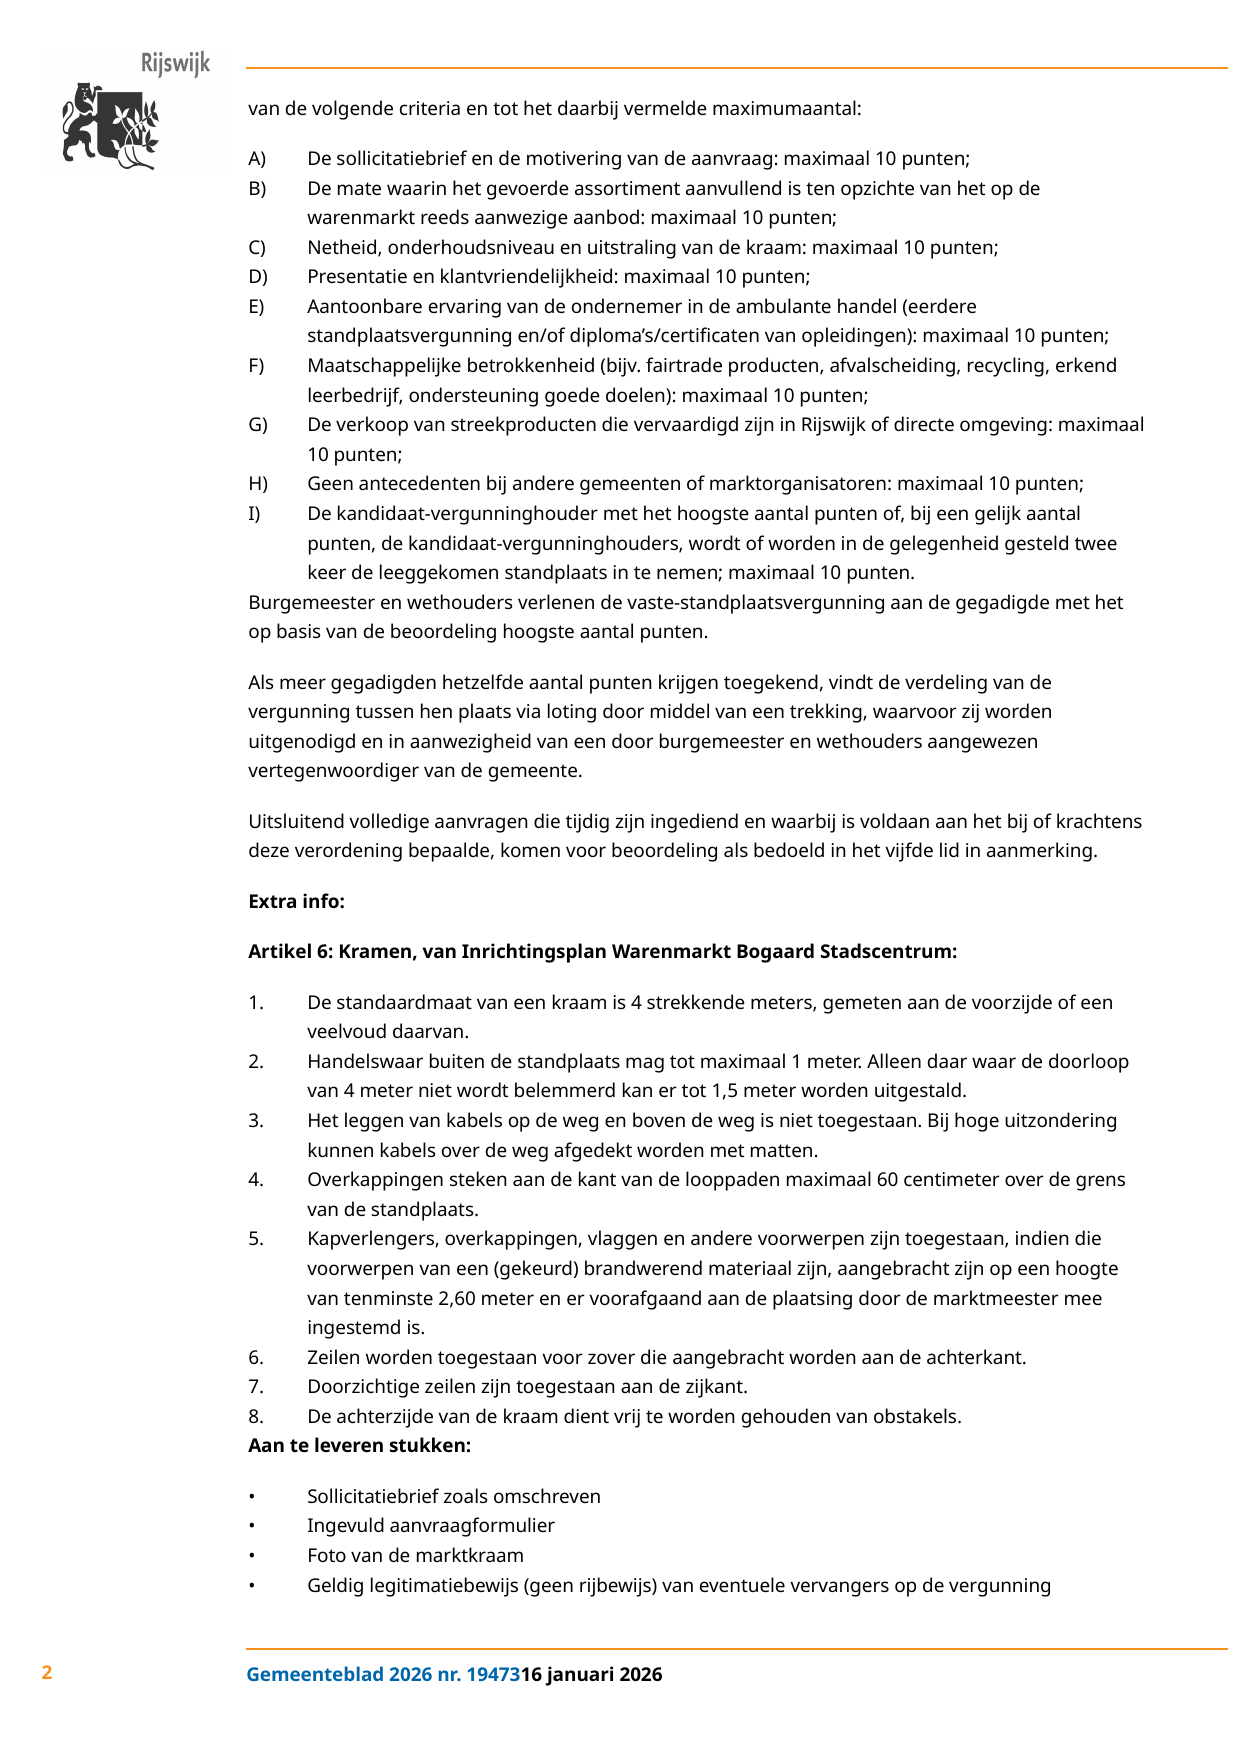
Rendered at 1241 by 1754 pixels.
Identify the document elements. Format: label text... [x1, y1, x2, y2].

text Burgemeester en wethouders verlenen de vaste-standplaatsvergunning aan de gegadigde met het op basis van de beoordeling hoogste aantal punten. [248, 589, 1152, 644]
list Geldig legitimatiebewijs (geen rijbewijs) van eventuele vervangers op de vergunning [248, 1572, 1152, 1598]
list De kandidaat-vergunninghouder met het hoogste aantal punten of, bij een gelijk aantal punten, de kandidaat-vergunninghouders, wordt of worden in de gelegenheid gesteld twee keer de leeggekomen standplaats in te nemen; maximaal 10 punten. [248, 500, 1152, 585]
list Ingevuld aanvraagformulier [248, 1513, 1152, 1538]
list De achterzijde van de kraam dient vrij te worden gehouden van obstakels. [248, 1403, 1152, 1429]
list De mate waarin het gevoerde assortiment aanvullend is ten opzichte van het op de warenmarkt reeds aanwezige aanbod: maximaal 10 punten; [248, 175, 1152, 230]
list De sollicitatiebrief en de motivering van de aanvraag: maximaal 10 punten; [248, 145, 1152, 171]
list Het leggen van kabels op de weg en boven de weg is niet toegestaan. Bij hoge uitzondering kunnen kabels over de weg afgedekt worden met matten. [248, 1107, 1152, 1163]
text van de volgende criteria en tot het daarbij vermelde maximumaantal: [248, 95, 1152, 121]
list Doorzichtige zeilen zijn toegestaan aan de zijkant. [248, 1373, 1152, 1399]
list De verkoop van streekproducten die vervaardigd zijn in Rijswijk of directe omgeving: maximaal 10 punten; [248, 411, 1152, 467]
list De standaardmaat van een kraam is 4 strekkende meters, gemeten aan de voorzijde of een veelvoud daarvan. [248, 989, 1152, 1044]
list Netheid, onderhoudsniveau en uitstraling van de kraam: maximaal 10 punten; [248, 234, 1152, 260]
list Sollicitatiebrief zoals omschreven [248, 1483, 1152, 1509]
list Handelswaar buiten de standplaats mag tot maximaal 1 meter. Alleen daar waar de doorloop van 4 meter niet wordt belemmerd kan er tot 1,5 meter worden uitgestald. [248, 1048, 1152, 1103]
text Uitsluitend volledige aanvragen die tijdig zijn ingediend en waarbij is voldaan aan het bij of krachtens deze verordening bepaalde, komen voor beoordeling als bedoeld in het vijfde lid in aanmerking. [248, 808, 1152, 863]
list Foto van de marktkraam [248, 1542, 1152, 1568]
list Aantoonbare ervaring van de ondernemer in de ambulante handel (eerdere standplaatsvergunning en/of diploma’s/certificaten van opleidingen): maximaal 10 punten; [248, 293, 1152, 348]
text Extra info: [248, 888, 1152, 914]
picture [41, 47, 231, 172]
text Aan te leveren stukken: [248, 1433, 1152, 1458]
text Als meer gegadigden hetzelfde aantal punten krijgen toegekend, vindt de verdeling van de vergunning tussen hen plaats via loting door middel van een trekking, waarvoor zij worden uitgenodigd en in aanwezigheid van een door burgemeester en wethouders aangewezen vertegenwoordiger van de gemeente. [248, 669, 1152, 783]
list Maatschappelijke betrokkenheid (bijv. fairtrade producten, afvalscheiding, recycling, erkend leerbedrijf, ondersteuning goede doelen): maximaal 10 punten; [248, 352, 1152, 408]
list Presentatie en klantvriendelijkheid: maximaal 10 punten; [248, 263, 1152, 289]
list Geen antecedenten bij andere gemeenten of marktorganisatoren: maximaal 10 punten; [248, 471, 1152, 496]
list Kapverlengers, overkappingen, vlaggen en andere voorwerpen zijn toegestaan, indien die voorwerpen van een (gekeurd) brandwerend materiaal zijn, aangebracht zijn op een hoogte van tenminste 2,60 meter en er voorafgaand aan de plaatsing door de marktmeester mee ingestemd is. [248, 1226, 1152, 1340]
list Overkappingen steken aan de kant van de looppaden maximaal 60 centimeter over de grens van de standplaats. [248, 1166, 1152, 1222]
list Zeilen worden toegestaan voor zover die aangebracht worden aan de achterkant. [248, 1344, 1152, 1370]
text Artikel 6: Kramen, van Inrichtingsplan Warenmarkt Bogaard Stadscentrum: [248, 938, 1152, 964]
